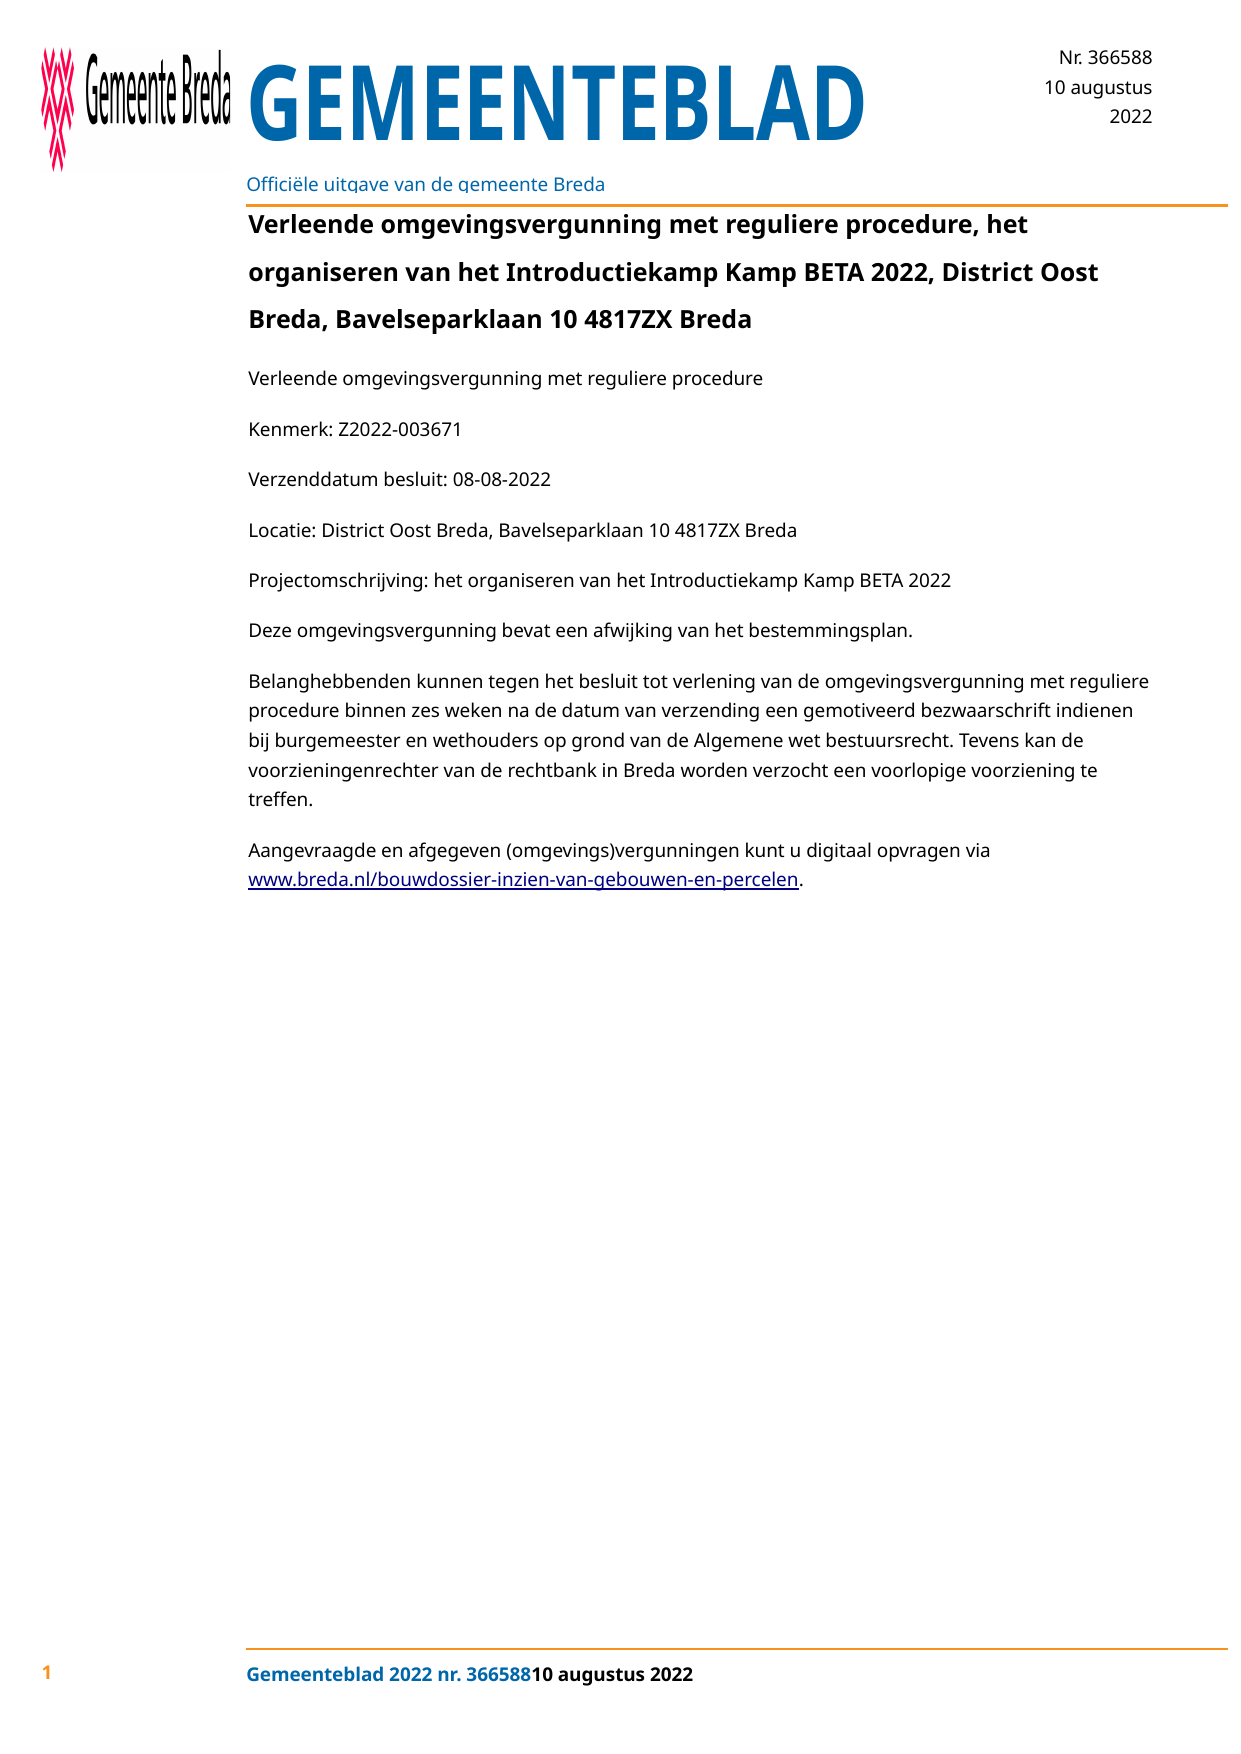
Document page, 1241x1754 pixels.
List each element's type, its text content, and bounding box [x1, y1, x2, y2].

text Projectomschrijving: het organiseren van het Introductiekamp Kamp BETA 2022 [248, 567, 1152, 593]
text Verleende omgevingsvergunning met reguliere procedure, het organiseren van het Introductiekamp Kamp BETA 2022, District Oost Breda, Bavelseparklaan 10 4817ZX Breda [248, 207, 1152, 336]
picture [41, 47, 231, 172]
text Belanghebbenden kunnen tegen het besluit tot verlening van de omgevingsvergunning met reguliere procedure binnen zes weken na de datum van verzending een gemotiveerd bezwaarschrift indienen bij burgemeester en wethouders op grond van de Algemene wet bestuursrecht. Tevens kan de voorzieningenrechter van de rechtbank in Breda worden verzocht een voorlopige voorziening te treffen. [248, 668, 1152, 812]
text Aangevraagde en afgegeven (omgevings)vergunningen kunt u digitaal opvragen via www.breda.nl/bouwdossier-inzien-van-gebouwen-en-percelen. [248, 837, 1152, 892]
text Verleende omgevingsvergunning met reguliere procedure [248, 366, 1152, 391]
text Deze omgevingsvergunning bevat een afwijking van het bestemmingsplan. [248, 618, 1152, 643]
text Verzenddatum besluit: 08-08-2022 [248, 466, 1152, 492]
text Locatie: District Oost Breda, Bavelseparklaan 10 4817ZX Breda [248, 517, 1152, 542]
text Kenmerk: Z2022-003671 [248, 416, 1152, 442]
